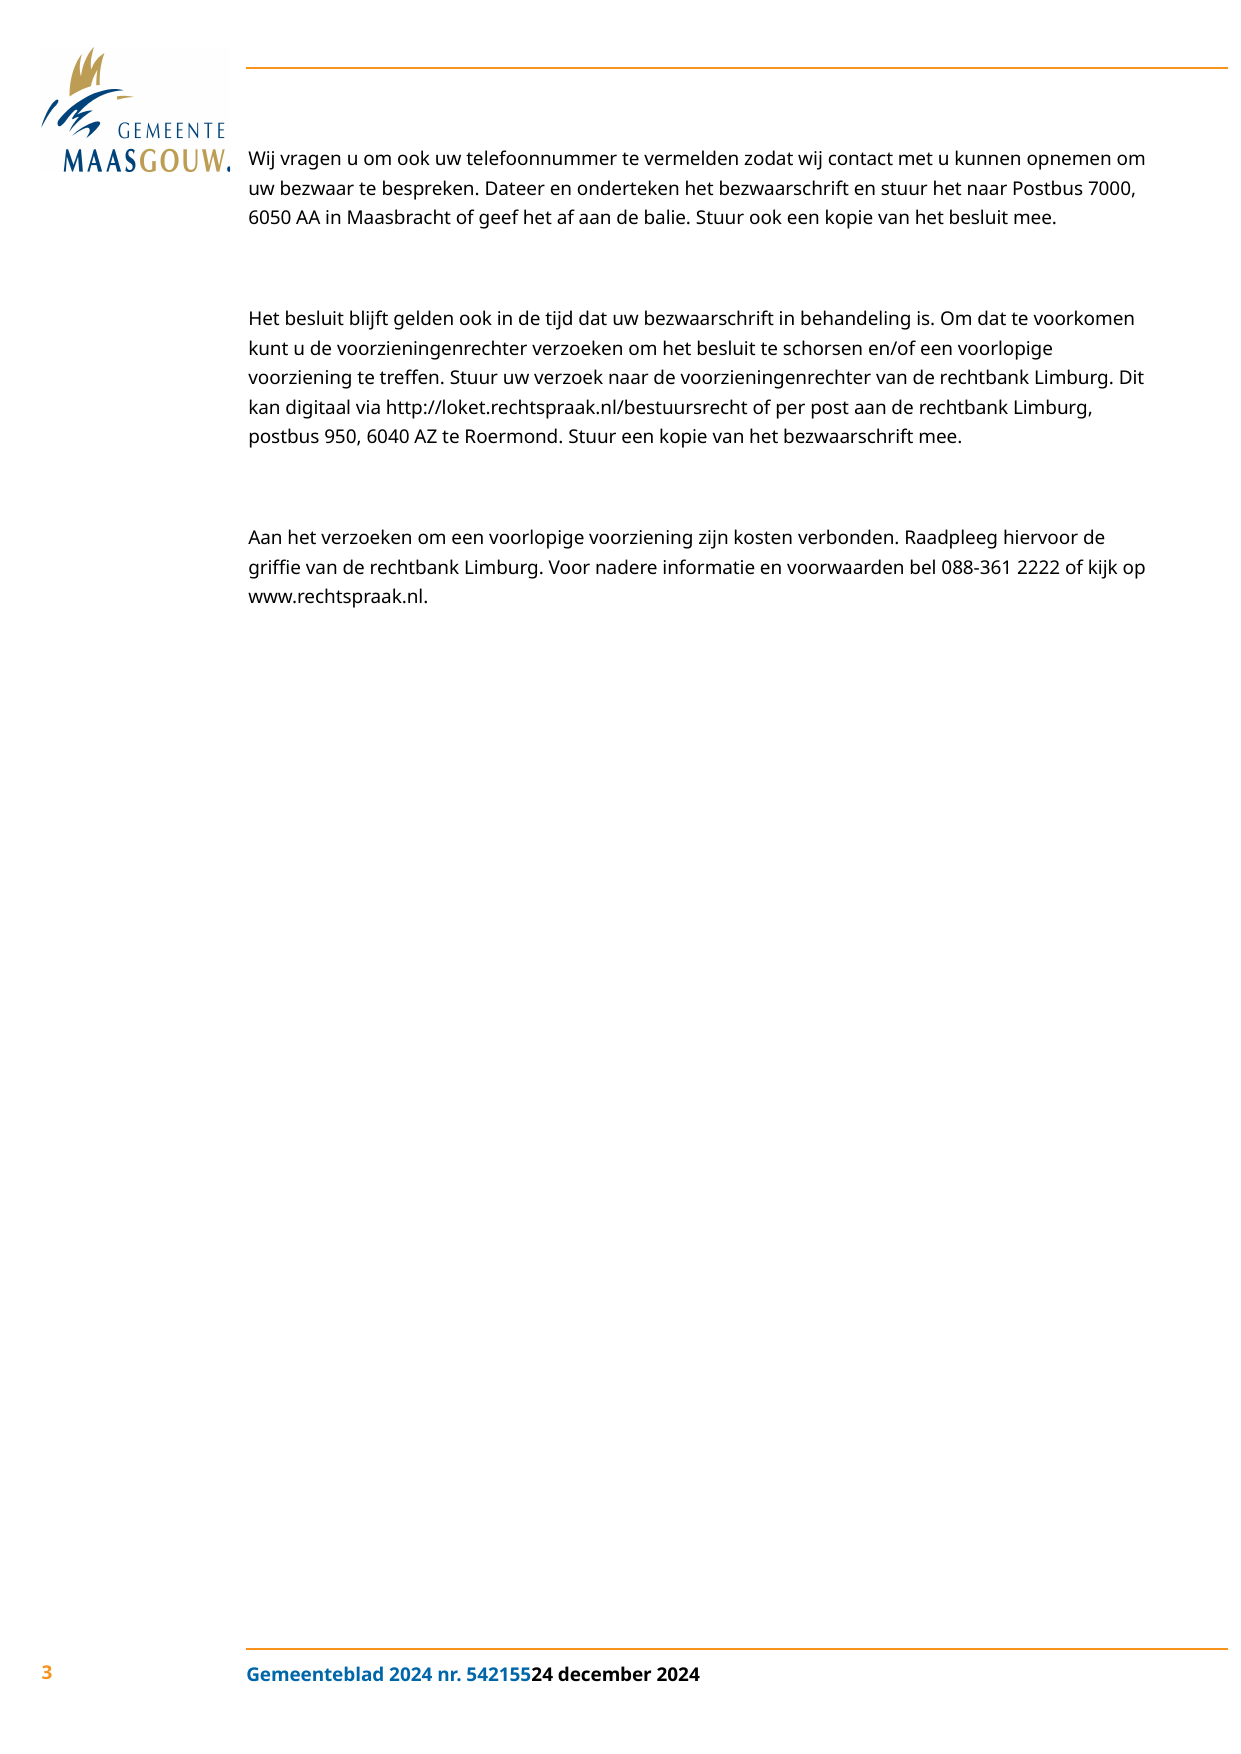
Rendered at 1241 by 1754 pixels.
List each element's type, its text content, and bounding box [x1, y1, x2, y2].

text Aan het verzoeken om een voorlopige voorziening zijn kosten verbonden. Raadpleeg hiervoor de griffie van de rechtbank Limburg. Voor nadere informatie en voorwaarden bel 088-361 2222 of kijk op www.rechtspraak.nl. [248, 524, 1152, 609]
picture [41, 47, 231, 172]
text Wij vragen u om ook uw telefoonnummer te vermelden zodat wij contact met u kunnen opnemen om uw bezwaar te bespreken. Dateer en onderteken het bezwaarschrift en stuur het naar Postbus 7000, 6050 AA in Maasbracht of geef het af aan de balie. Stuur ook een kopie van het besluit mee. [248, 145, 1152, 230]
text Het besluit blijft gelden ook in de tijd dat uw bezwaarschrift in behandeling is. Om dat te voorkomen kunt u de voorzieningenrechter verzoeken om het besluit te schorsen en/of een voorlopige voorziening te treffen. Stuur uw verzoek naar de voorzieningenrechter van de rechtbank Limburg. Dit kan digitaal via http://loket.rechtspraak.nl/bestuursrecht of per post aan de rechtbank Limburg, postbus 950, 6040 AZ te Roermond. Stuur een kopie van het bezwaarschrift mee. [248, 305, 1152, 449]
